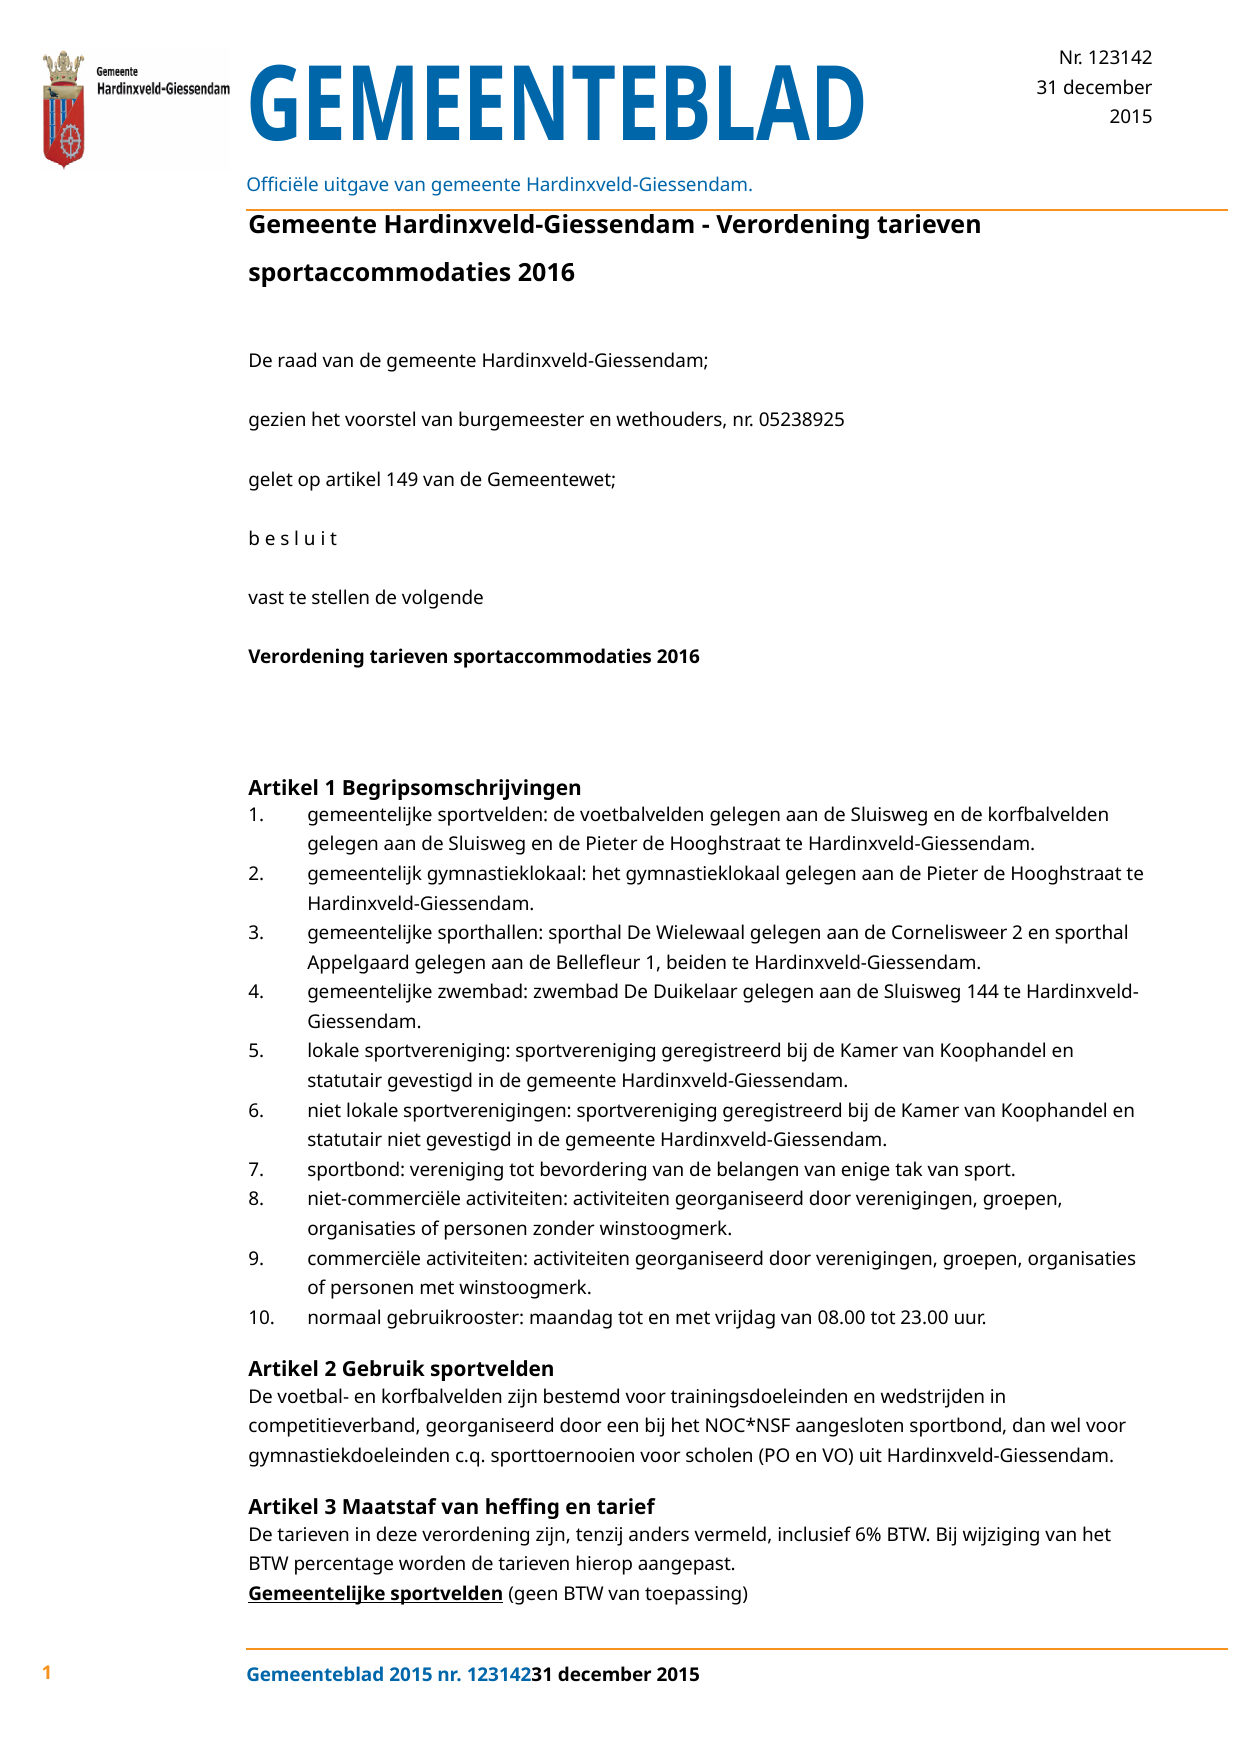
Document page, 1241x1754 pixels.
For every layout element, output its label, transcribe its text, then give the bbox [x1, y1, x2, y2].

text b e s l u i t [248, 525, 1152, 551]
list gemeentelijke zwembad: zwembad De Duikelaar gelegen aan de Sluisweg 144 te Hardinxveld-Giessendam. [248, 978, 1152, 1034]
text De voetbal- en korfbalvelden zijn bestemd voor trainingsdoeleinden en wedstrijden in competitieverband, georganiseerd door een bij het NOC*NSF aangesloten sportbond, dan wel voor gymnastiekdoeleinden c.q. sporttoernooien voor scholen (PO en VO) uit Hardinxveld-Giessendam. [248, 1383, 1152, 1468]
text vast te stellen de volgende [248, 584, 1152, 610]
list niet-commerciële activiteiten: activiteiten georganiseerd door verenigingen, groepen, organisaties of personen zonder winstoogmerk. [248, 1186, 1152, 1241]
list commerciële activiteiten: activiteiten georganiseerd door verenigingen, groepen, organisaties of personen met winstoogmerk. [248, 1245, 1152, 1300]
text Artikel 3 Maatstaf van heffing en tarief [248, 1492, 1152, 1521]
text gezien het voorstel van burgemeester en wethouders, nr. 05238925 [248, 407, 1152, 432]
text De tarieven in deze verordening zijn, tenzij anders vermeld, inclusief 6% BTW. Bij wijziging van het BTW percentage worden de tarieven hierop aangepast. [248, 1521, 1152, 1576]
list gemeentelijk gymnastieklokaal: het gymnastieklokaal gelegen aan de Pieter de Hooghstraat te Hardinxveld-Giessendam. [248, 860, 1152, 916]
picture [41, 47, 231, 172]
text Artikel 2 Gebruik sportvelden [248, 1354, 1152, 1383]
text Verordening tarieven sportaccommodaties 2016 [248, 643, 1152, 669]
list gemeentelijke sporthallen: sporthal De Wielewaal gelegen aan de Cornelisweer 2 en sporthal Appelgaard gelegen aan de Bellefleur 1, beiden te Hardinxveld-Giessendam. [248, 919, 1152, 975]
text De raad van de gemeente Hardinxveld-Giessendam; [248, 347, 1152, 373]
list normaal gebruikrooster: maandag tot en met vrijdag van 08.00 tot 23.00 uur. [248, 1304, 1152, 1330]
list sportbond: vereniging tot bevordering van de belangen van enige tak van sport. [248, 1156, 1152, 1182]
text gelet op artikel 149 van de Gemeentewet; [248, 466, 1152, 492]
text Gemeentelijke sportvelden (geen BTW van toepassing) [248, 1580, 1152, 1606]
text Gemeente Hardinxveld-Giessendam - Verordening tarieven sportaccommodaties 2016 [248, 211, 1152, 288]
list lokale sportvereniging: sportvereniging geregistreerd bij de Kamer van Koophandel en statutair gevestigd in de gemeente Hardinxveld-Giessendam. [248, 1038, 1152, 1093]
list gemeentelijke sportvelden: de voetbalvelden gelegen aan de Sluisweg en de korfbalvelden gelegen aan de Sluisweg en de Pieter de Hooghstraat te Hardinxveld-Giessendam. [248, 801, 1152, 856]
list niet lokale sportverenigingen: sportvereniging geregistreerd bij de Kamer van Koophandel en statutair niet gevestigd in de gemeente Hardinxveld-Giessendam. [248, 1097, 1152, 1152]
text Artikel 1 Begripsomschrijvingen [248, 773, 1152, 801]
